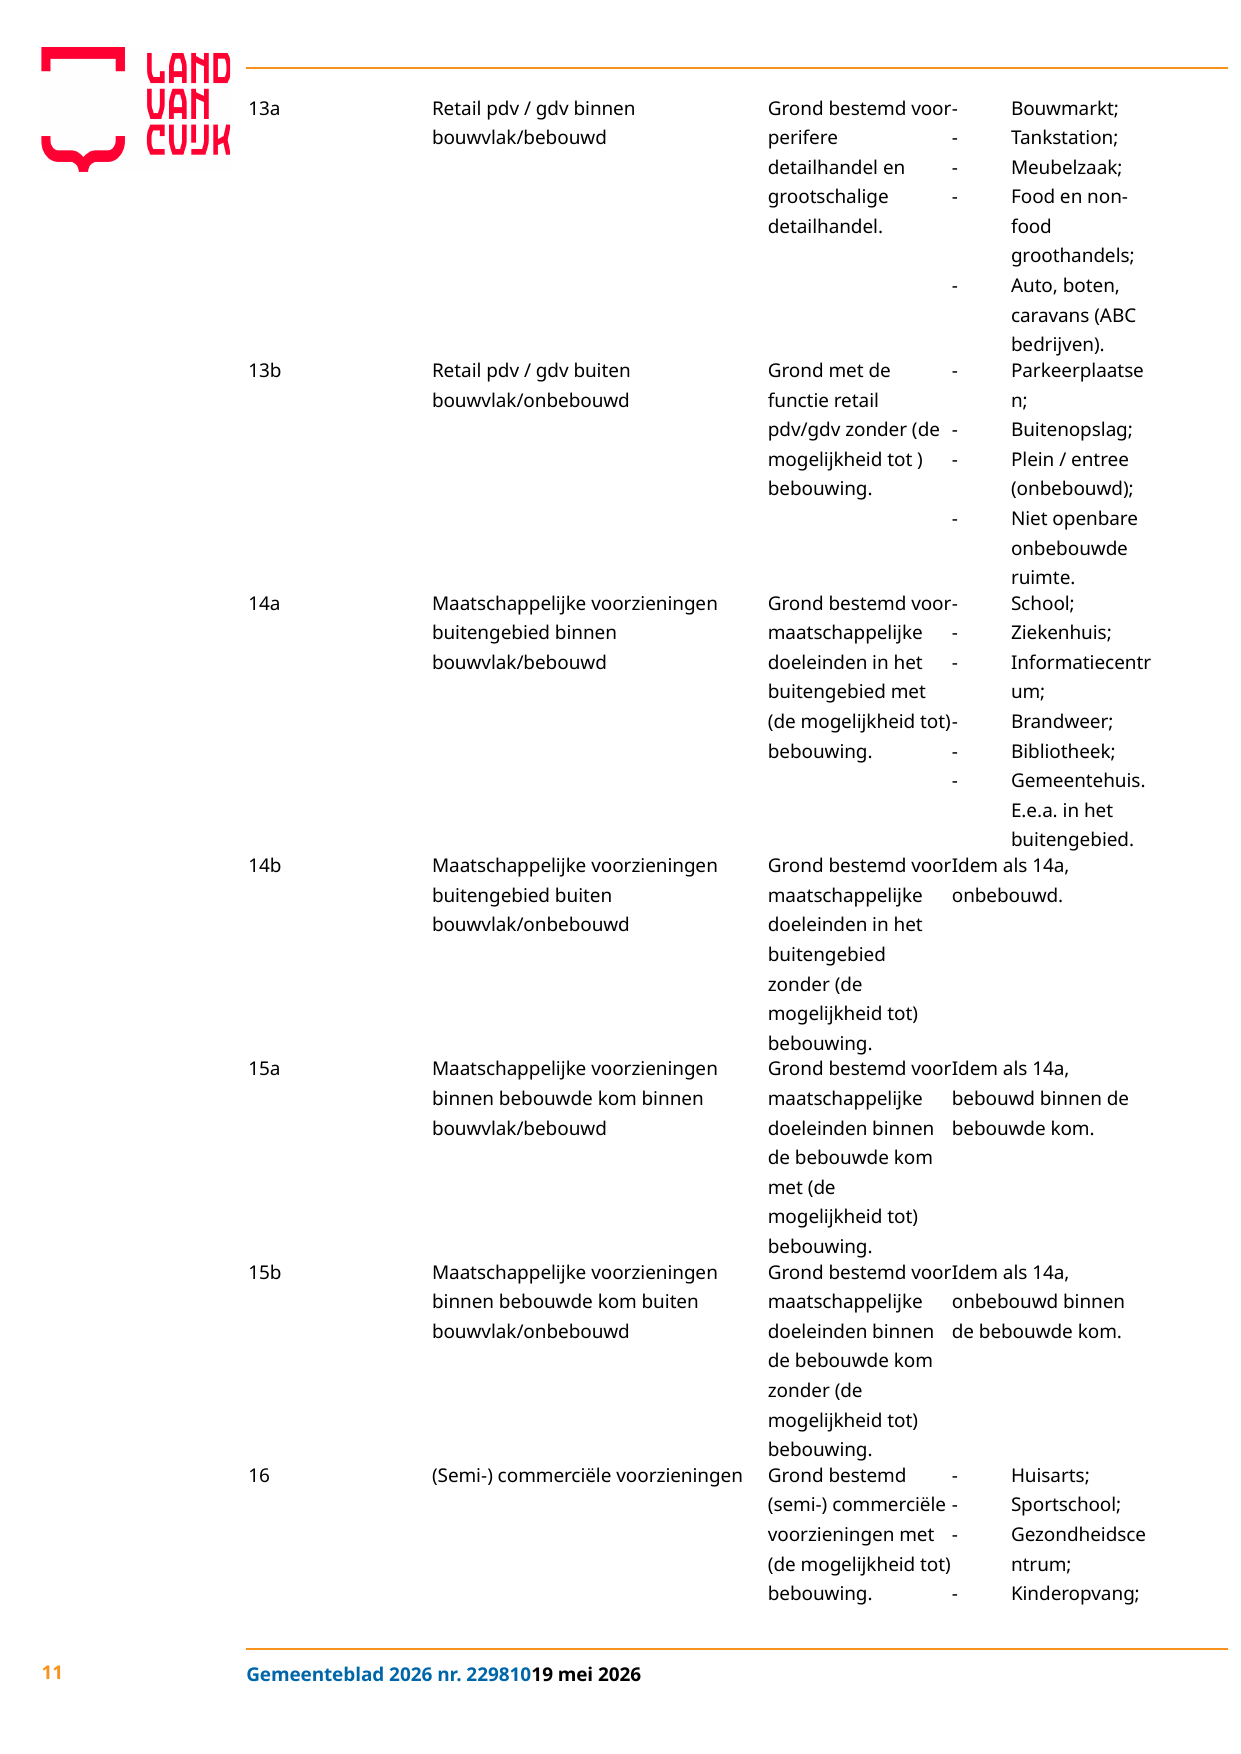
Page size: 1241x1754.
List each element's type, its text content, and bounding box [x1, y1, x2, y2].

table_cell 13b [248, 357, 432, 590]
table_cell Grond bestemd voor maatschappelijke doeleinden binnen de bebouwde kom zonder (de mogelijkheid tot) bebouwing. [768, 1259, 952, 1462]
table_cell Parkeerplaatsen; Buitenopslag; Plein / entree (onbebouwd); Niet openbare onbebouwde ruimte. [952, 357, 1152, 590]
table_cell 14a [248, 590, 432, 852]
table_cell Bouwmarkt; Tankstation; Meubelzaak; Food en non-food groothandels; Auto, boten, caravans (ABC bedrijven). [952, 95, 1152, 357]
table_cell Retail pdv / gdv buiten bouwvlak/onbebouwd [432, 357, 768, 590]
table_cell Idem als 14a, bebouwd binnen de bebouwde kom. [952, 1056, 1152, 1259]
table_cell 16 [248, 1462, 432, 1606]
table_cell Huisarts; Sportschool; Gezondheidscentrum; Kinderopvang; [952, 1462, 1152, 1606]
table_cell Grond bestemd voor maatschappelijke doeleinden in het buitengebied met (de mogelijkheid tot) bebouwing. [768, 590, 952, 852]
table_cell Retail pdv / gdv binnen bouwvlak/bebouwd [432, 95, 768, 357]
table_cell Maatschappelijke voorzieningen binnen bebouwde kom binnen bouwvlak/bebouwd [432, 1056, 768, 1259]
table_cell Grond bestemd voor maatschappelijke doeleinden binnen de bebouwde kom met (de mogelijkheid tot) bebouwing. [768, 1056, 952, 1259]
table_cell Idem als 14a, onbebouwd binnen de bebouwde kom. [952, 1259, 1152, 1462]
table_cell Grond bestemd voor perifere detailhandel en grootschalige detailhandel. [768, 95, 952, 357]
table_cell 15b [248, 1259, 432, 1462]
picture [41, 47, 231, 172]
table_cell 15a [248, 1056, 432, 1259]
table_cell Maatschappelijke voorzieningen buitengebied binnen bouwvlak/bebouwd [432, 590, 768, 852]
table_cell 13a [248, 95, 432, 357]
table_cell Maatschappelijke voorzieningen buitengebied buiten bouwvlak/onbebouwd [432, 853, 768, 1056]
table_cell School; Ziekenhuis; Informatiecentrum; Brandweer; Bibliotheek; Gemeentehuis. E.e.a. in het buitengebied. [952, 590, 1152, 852]
table_cell Idem als 14a, onbebouwd. [952, 853, 1152, 1056]
table_cell (Semi-) commerciële voorzieningen [432, 1462, 768, 1606]
table_cell Grond bestemd voor maatschappelijke doeleinden in het buitengebied zonder (de mogelijkheid tot) bebouwing. [768, 853, 952, 1056]
table_cell Maatschappelijke voorzieningen binnen bebouwde kom buiten bouwvlak/onbebouwd [432, 1259, 768, 1462]
table_cell Grond met de functie retail pdv/gdv zonder (de mogelijkheid tot ) bebouwing. [768, 357, 952, 590]
table_cell Grond bestemd (semi-) commerciële voorzieningen met (de mogelijkheid tot) bebouwing. [768, 1462, 952, 1606]
table_cell 14b [248, 853, 432, 1056]
